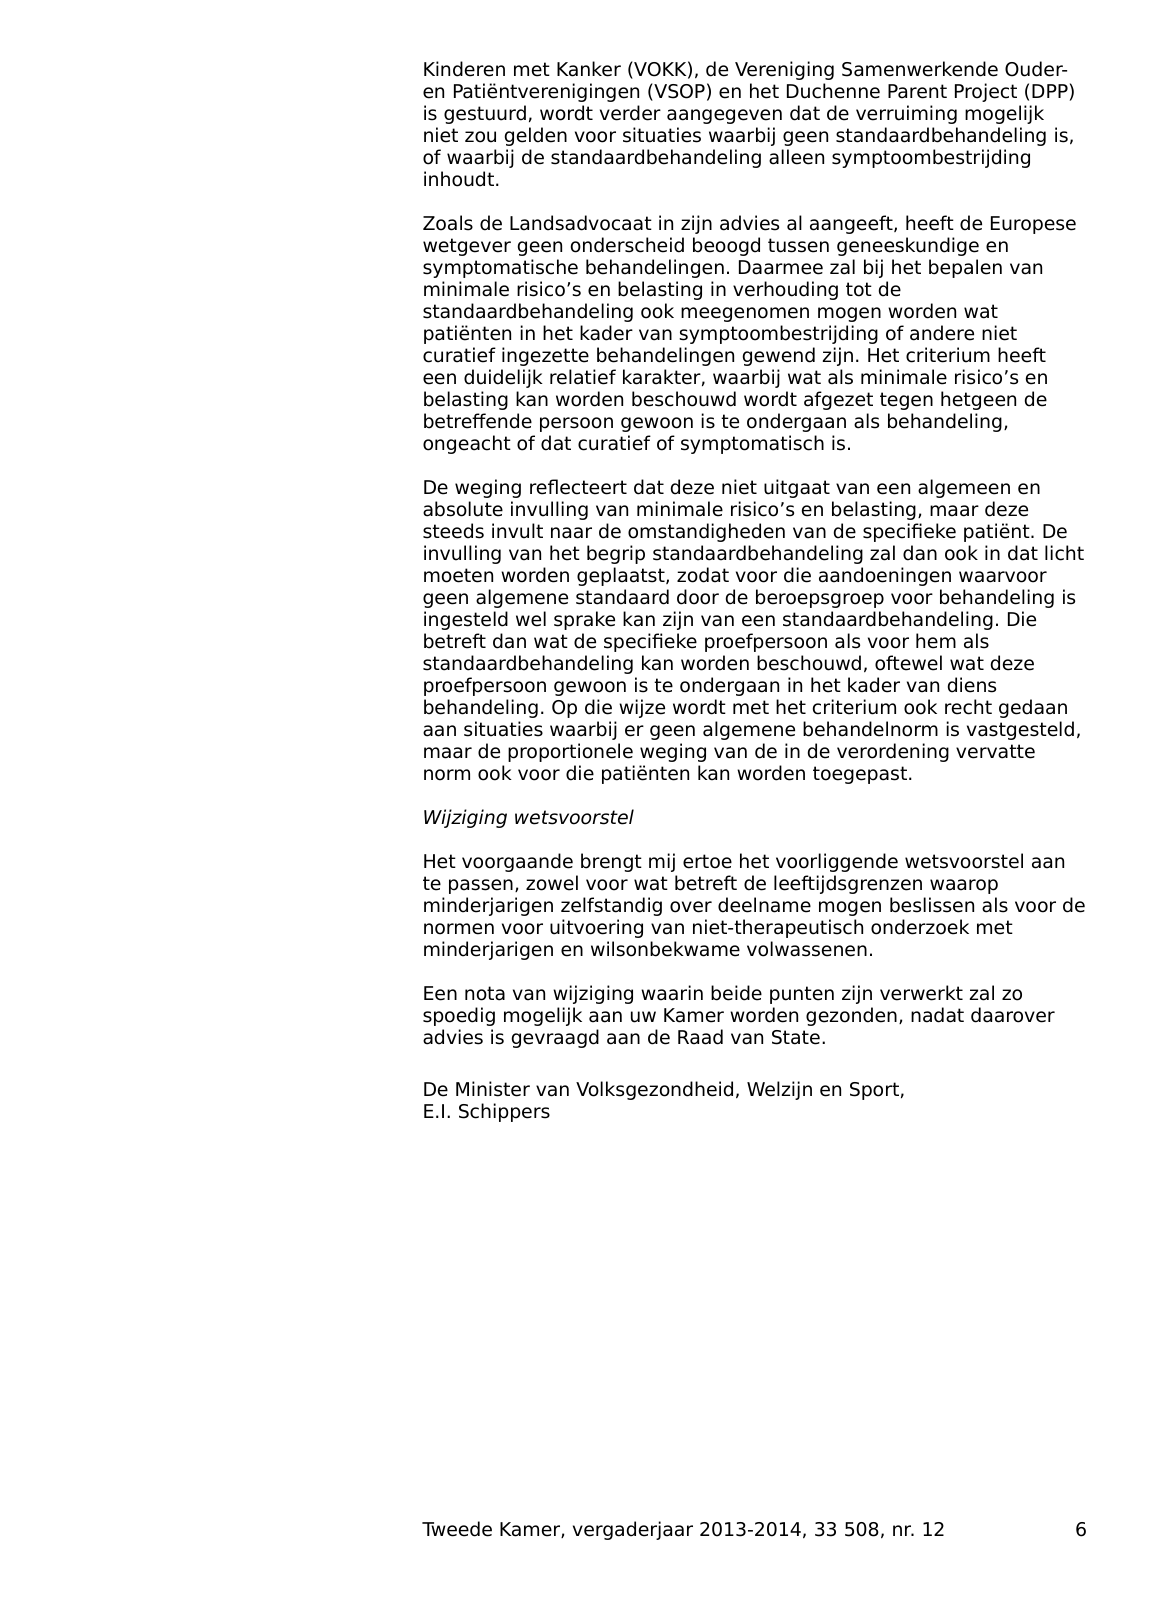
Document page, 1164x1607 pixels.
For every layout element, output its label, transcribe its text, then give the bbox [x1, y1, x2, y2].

text Een nota van wijziging waarin beide punten zijn verwerkt zal zo spoedig mogelijk aan uw Kamer worden gezonden, nadat daarover advies is gevraagd aan de Raad van State. [422, 983, 1087, 1049]
text De weging reflecteert dat deze niet uitgaat van een algemeen en absolute invulling van minimale risico’s en belasting, maar deze steeds invult naar de omstandigheden van de specifieke patiënt. De invulling van het begrip standaardbehandeling zal dan ook in dat licht moeten worden geplaatst, zodat voor die aandoeningen waarvoor geen algemene standaard door de beroepsgroep voor behandeling is ingesteld wel sprake kan zijn van een standaardbehandeling. Die betreft dan wat de specifieke proefpersoon als voor hem als standaardbehandeling kan worden beschouwd, oftewel wat deze proefpersoon gewoon is te ondergaan in het kader van diens behandeling. Op die wijze wordt met het criterium ook recht gedaan aan situaties waarbij er geen algemene behandelnorm is vastgesteld, maar de proportionele weging van de in de verordening vervatte norm ook voor die patiënten kan worden toegepast. [422, 477, 1087, 785]
text De Minister van Volksgezondheid, Welzijn en Sport, E.I. Schippers [422, 1079, 1087, 1123]
text Het voorgaande brengt mij ertoe het voorliggende wetsvoorstel aan te passen, zowel voor wat betreft de leeftijdsgrenzen waarop minderjarigen zelfstandig over deelname mogen beslissen als voor de normen voor uitvoering van niet-therapeutisch onderzoek met minderjarigen en wilsonbekwame volwassenen. [422, 851, 1087, 961]
subtitle Wijziging wetsvoorstel [422, 807, 1087, 829]
text Kinderen met Kanker (VOKK), de Vereniging Samenwerkende Ouder- en Patiëntverenigingen (VSOP) en het Duchenne Parent Project (DPP) is gestuurd, wordt verder aangegeven dat de verruiming mogelijk niet zou gelden voor situaties waarbij geen standaardbehandeling is, of waarbij de standaardbehandeling alleen symptoombestrijding inhoudt. [422, 59, 1087, 191]
text Zoals de Landsadvocaat in zijn advies al aangeeft, heeft de Europese wetgever geen onderscheid beoogd tussen geneeskundige en symptomatische behandelingen. Daarmee zal bij het bepalen van minimale risico’s en belasting in verhouding tot de standaardbehandeling ook meegenomen mogen worden wat patiënten in het kader van symptoombestrijding of andere niet curatief ingezette behandelingen gewend zijn. Het criterium heeft een duidelijk relatief karakter, waarbij wat als minimale risico’s en belasting kan worden beschouwd wordt afgezet tegen hetgeen de betreffende persoon gewoon is te ondergaan als behandeling, ongeacht of dat curatief of symptomatisch is. [422, 213, 1087, 455]
